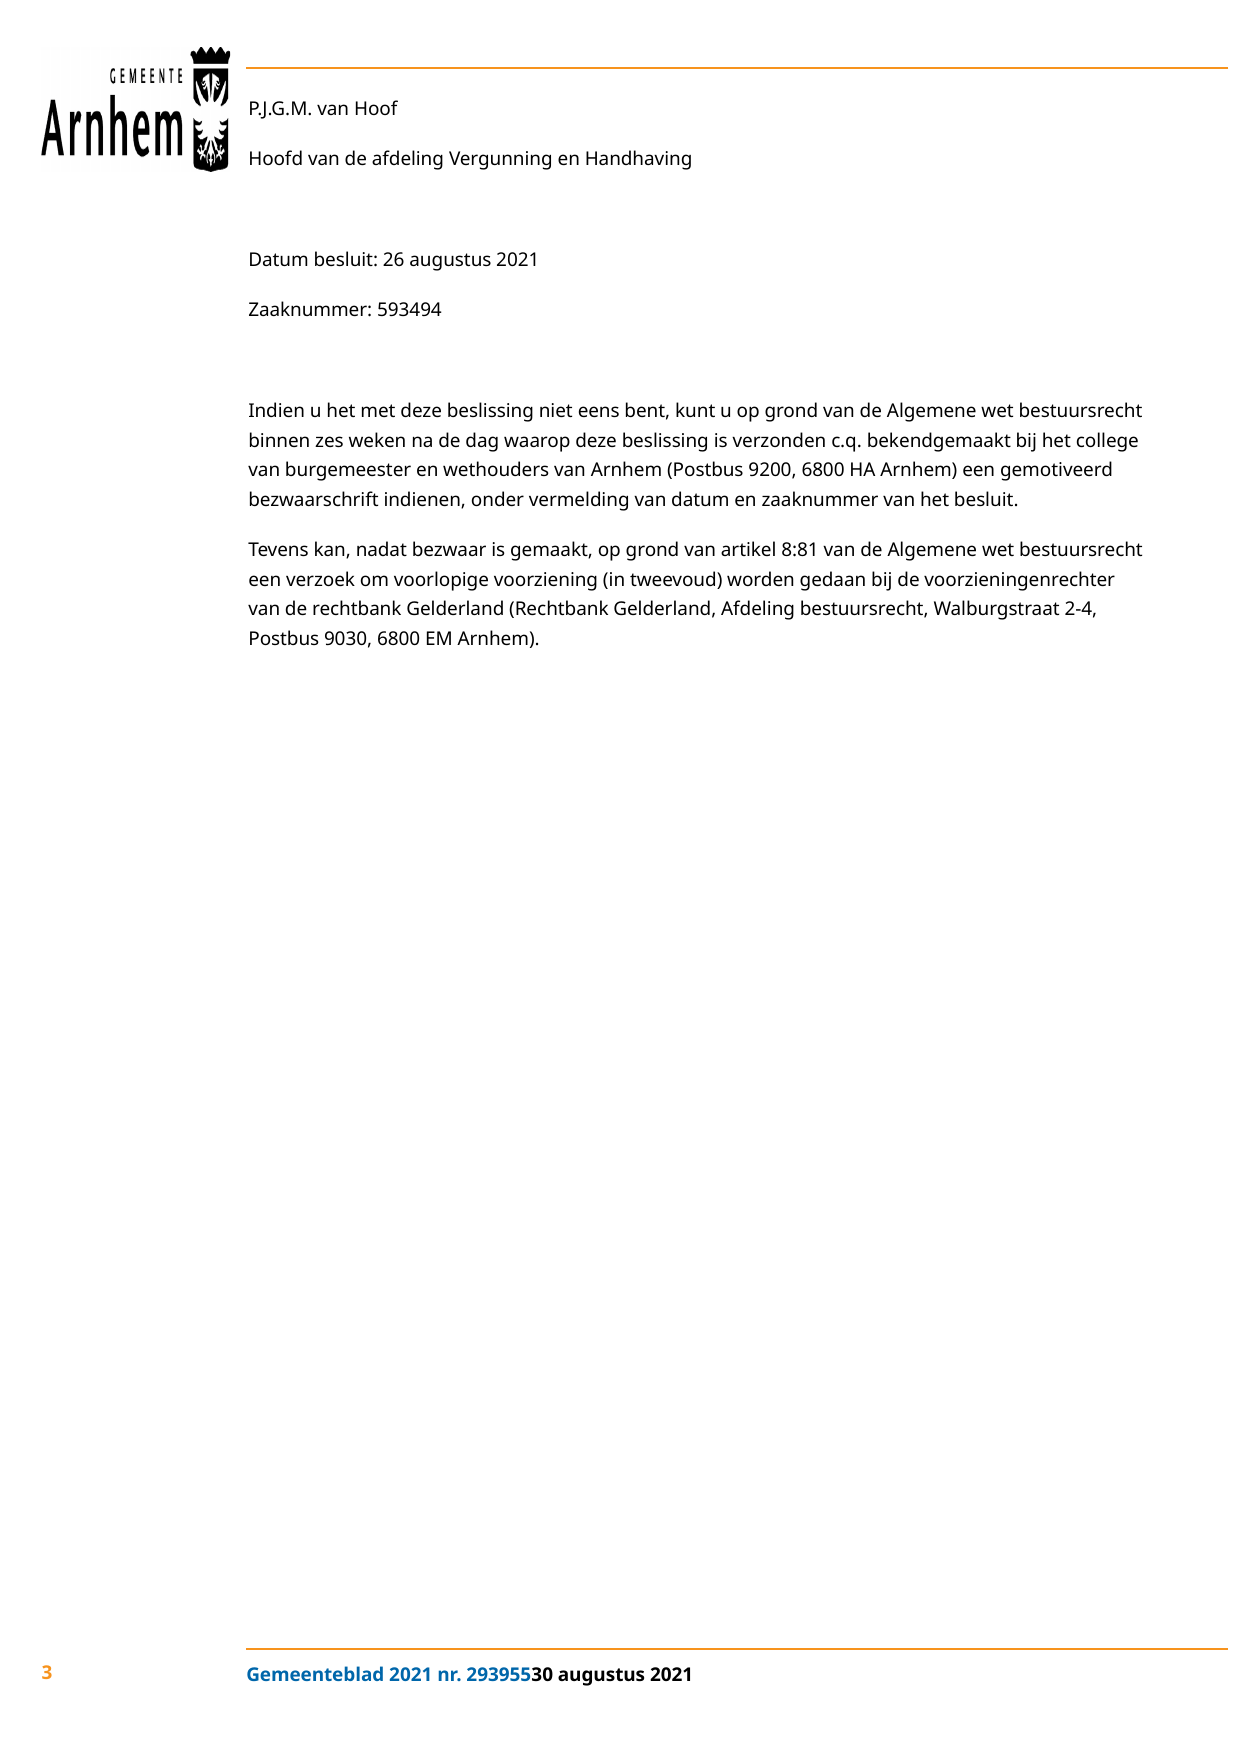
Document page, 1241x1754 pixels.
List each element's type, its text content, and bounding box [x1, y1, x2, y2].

text Datum besluit: 26 augustus 2021 [248, 246, 1152, 272]
picture [41, 47, 231, 172]
text Indien u het met deze beslissing niet eens bent, kunt u op grond van de Algemene wet bestuursrecht binnen zes weken na de dag waarop deze beslissing is verzonden c.q. bekendgemaakt bij het college van burgemeester en wethouders van Arnhem (Postbus 9200, 6800 HA Arnhem) een gemotiveerd bezwaarschrift indienen, onder vermelding van datum en zaaknummer van het besluit. [248, 397, 1152, 512]
text Hoofd van de afdeling Vergunning en Handhaving [248, 145, 1152, 171]
text P.J.G.M. van Hoof [248, 95, 1152, 121]
text Tevens kan, nadat bezwaar is gemaakt, op grond van artikel 8:81 van de Algemene wet bestuursrecht een verzoek om voorlopige voorziening (in tweevoud) worden gedaan bij de voorzieningenrechter van de rechtbank Gelderland (Rechtbank Gelderland, Afdeling bestuursrecht, Walburgstraat 2-4, Postbus 9030, 6800 EM Arnhem). [248, 536, 1152, 651]
text Zaaknummer: 593494 [248, 296, 1152, 322]
